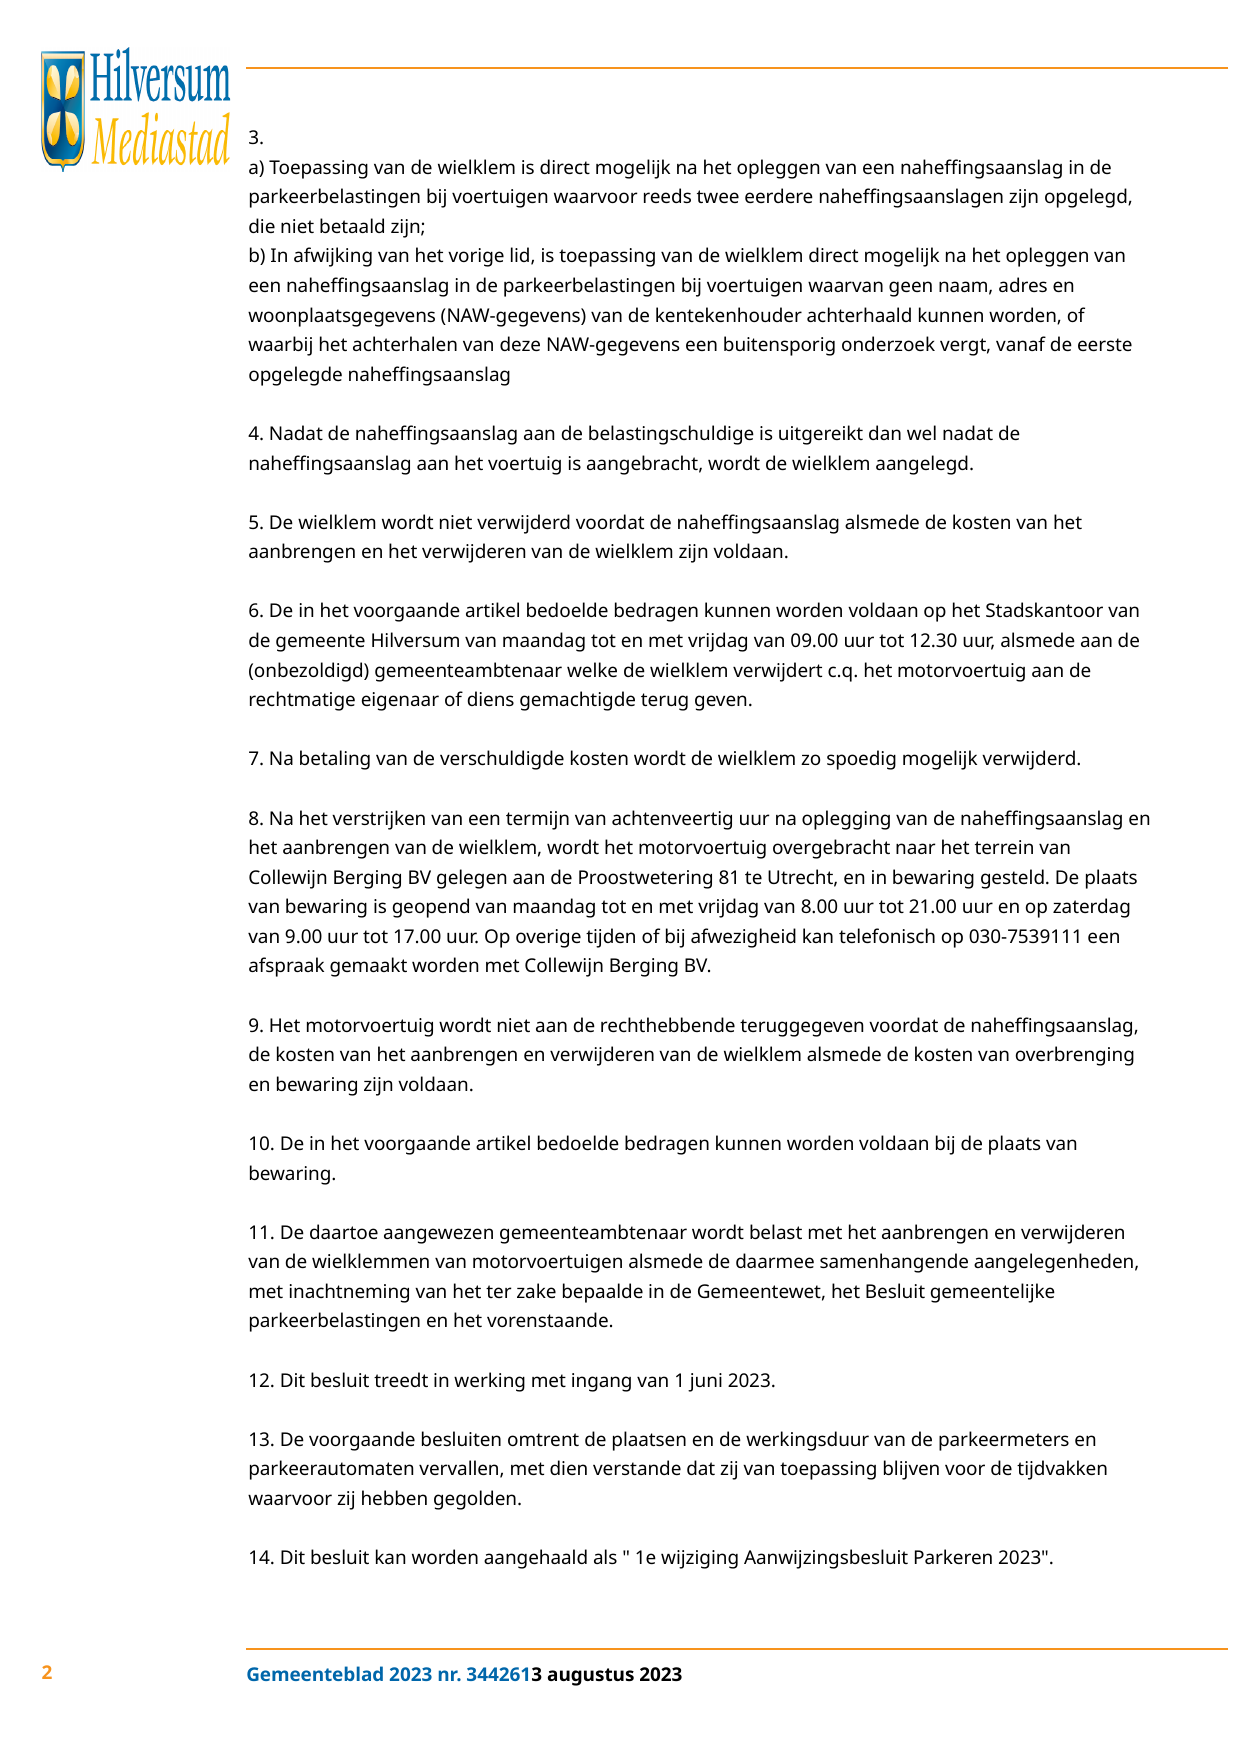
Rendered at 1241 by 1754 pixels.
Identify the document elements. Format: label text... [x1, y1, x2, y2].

text 9. Het motorvoertuig wordt niet aan de rechthebbende teruggegeven voordat de naheffingsaanslag, de kosten van het aanbrengen en verwijderen van de wielklem alsmede de kosten van overbrenging en bewaring zijn voldaan. [248, 1012, 1152, 1097]
text a) Toepassing van de wielklem is direct mogelijk na het opleggen van een naheffingsaanslag in de parkeerbelastingen bij voertuigen waarvoor reeds twee eerdere naheffingsaanslagen zijn opgelegd, die niet betaald zijn; [248, 154, 1152, 239]
text 6. De in het voorgaande artikel bedoelde bedragen kunnen worden voldaan op het Stadskantoor van de gemeente Hilversum van maandag tot en met vrijdag van 09.00 uur tot 12.30 uur, alsmede aan de (onbezoldigd) gemeenteambtenaar welke de wielklem verwijdert c.q. het motorvoertuig aan de rechtmatige eigenaar of diens gemachtigde terug geven. [248, 598, 1152, 712]
text 5. De wielklem wordt niet verwijderd voordat de naheffingsaanslag alsmede de kosten van het aanbrengen en het verwijderen van de wielklem zijn voldaan. [248, 509, 1152, 564]
text 14. Dit besluit kan worden aangehaald als " 1e wijziging Aanwijzingsbesluit Parkeren 2023". [248, 1544, 1152, 1570]
picture [41, 47, 231, 172]
text b) In afwijking van het vorige lid, is toepassing van de wielklem direct mogelijk na het opleggen van een naheffingsaanslag in de parkeerbelastingen bij voertuigen waarvan geen naam, adres en woonplaatsgegevens (NAW-gegevens) van de kentekenhouder achterhaald kunnen worden, of waarbij het achterhalen van deze NAW-gegevens een buitensporig onderzoek vergt, vanaf de eerste opgelegde naheffingsaanslag [248, 243, 1152, 387]
text 10. De in het voorgaande artikel bedoelde bedragen kunnen worden voldaan bij de plaats van bewaring. [248, 1130, 1152, 1186]
text 11. De daartoe aangewezen gemeenteambtenaar wordt belast met het aanbrengen en verwijderen van de wielklemmen van motorvoertuigen alsmede de daarmee samenhangende aangelegenheden, met inachtneming van het ter zake bepaalde in de Gemeentewet, het Besluit gemeentelijke parkeerbelastingen en het vorenstaande. [248, 1219, 1152, 1333]
text 8. Na het verstrijken van een termijn van achtenveertig uur na oplegging van de naheffingsaanslag en het aanbrengen van de wielklem, wordt het motorvoertuig overgebracht naar het terrein van Collewijn Berging BV gelegen aan de Proostwetering 81 te Utrecht, en in bewaring gesteld. De plaats van bewaring is geopend van maandag tot en met vrijdag van 8.00 uur tot 21.00 uur en op zaterdag van 9.00 uur tot 17.00 uur. Op overige tijden of bij afwezigheid kan telefonisch op 030-7539111 een afspraak gemaakt worden met Collewijn Berging BV. [248, 805, 1152, 978]
text 7. Na betaling van de verschuldigde kosten wordt de wielklem zo spoedig mogelijk verwijderd. [248, 746, 1152, 771]
text 13. De voorgaande besluiten omtrent de plaatsen en de werkingsduur van de parkeermeters en parkeerautomaten vervallen, met dien verstande dat zij van toepassing blijven voor de tijdvakken waarvoor zij hebben gegolden. [248, 1426, 1152, 1511]
text 3. [248, 124, 1152, 150]
text 4. Nadat de naheffingsaanslag aan de belastingschuldige is uitgereikt dan wel nadat de naheffingsaanslag aan het voertuig is aangebracht, wordt de wielklem aangelegd. [248, 420, 1152, 476]
text 12. Dit besluit treedt in werking met ingang van 1 juni 2023. [248, 1367, 1152, 1393]
